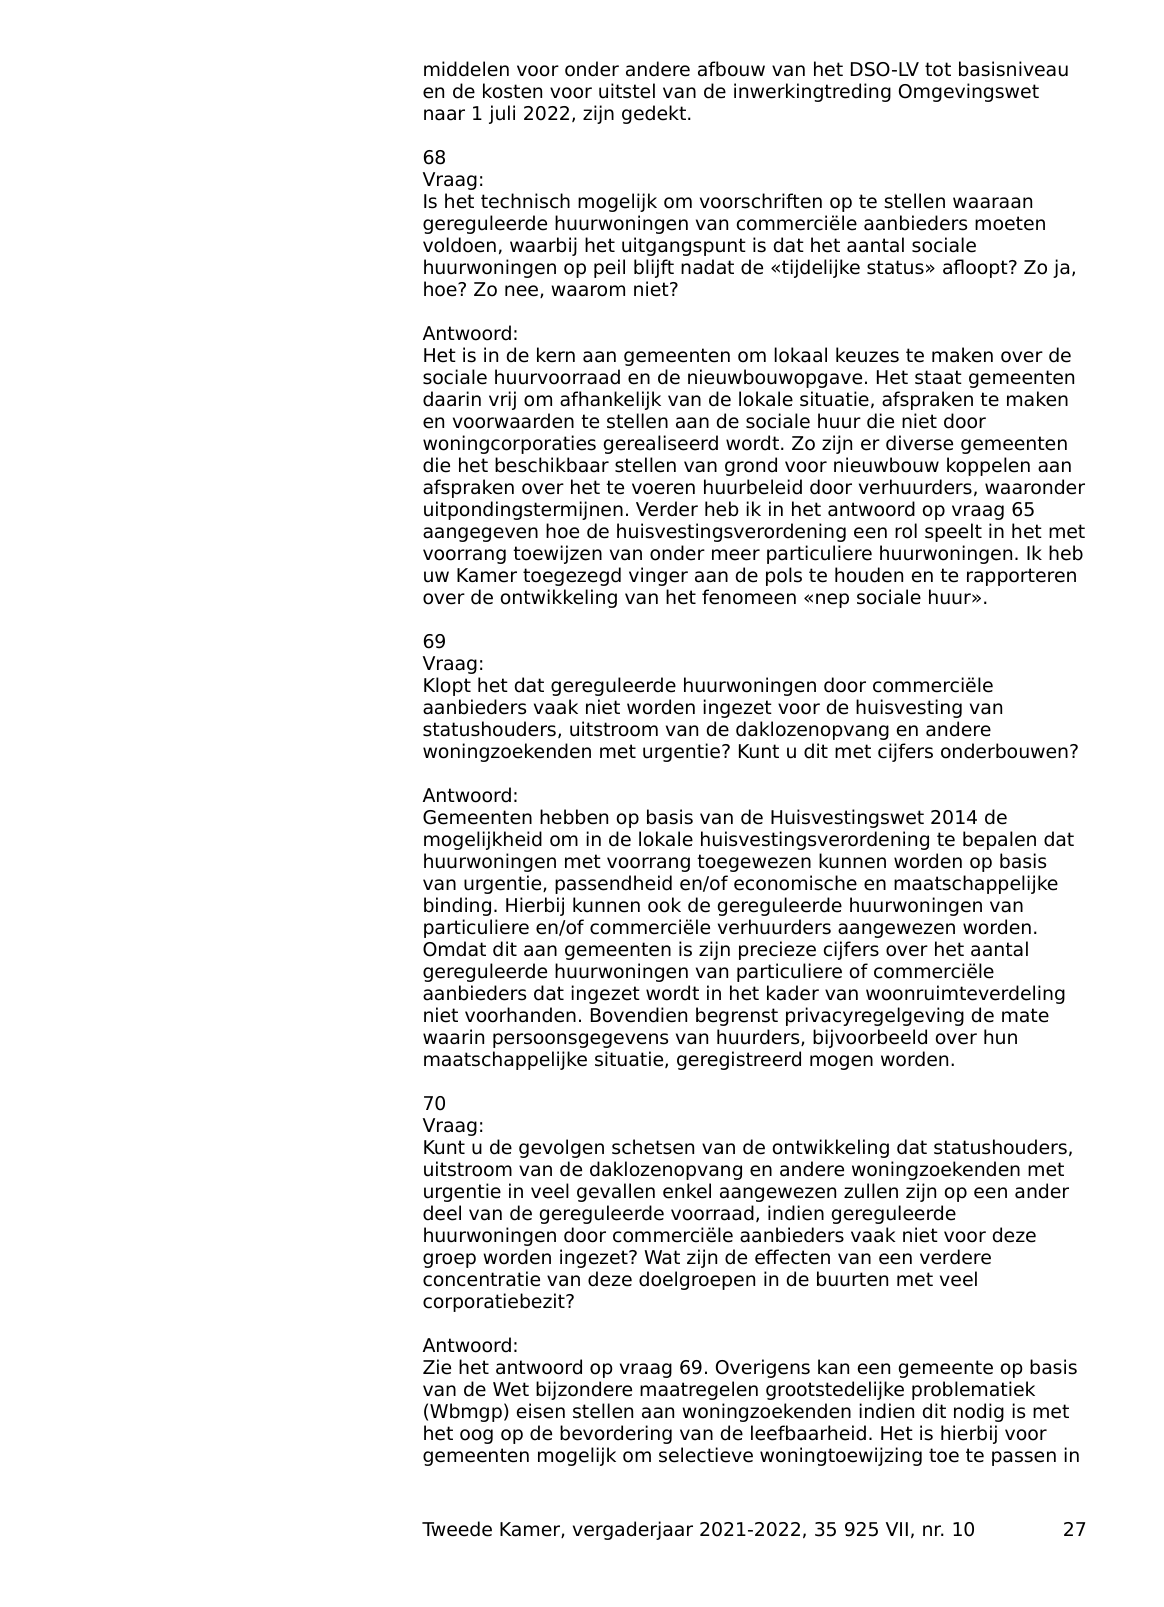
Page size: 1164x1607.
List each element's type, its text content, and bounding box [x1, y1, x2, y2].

text Klopt het dat gereguleerde huurwoningen door commerciële aanbieders vaak niet worden ingezet voor de huisvesting van statushouders, uitstroom van de daklozenopvang en andere woningzoekenden met urgentie? Kunt u dit met cijfers onderbouwen? [422, 675, 1087, 763]
text 70 [422, 1093, 1087, 1115]
text Vraag: [422, 653, 1087, 675]
text 68 [422, 147, 1087, 169]
text Zie het antwoord op vraag 69. Overigens kan een gemeente op basis van de Wet bijzondere maatregelen grootstedelijke problematiek (Wbmgp) eisen stellen aan woningzoekenden indien dit nodig is met het oog op de bevordering van de leefbaarheid. Het is hierbij voor gemeenten mogelijk om selectieve woningtoewijzing toe te passen in [422, 1357, 1087, 1467]
text Antwoord: [422, 785, 1087, 807]
text middelen voor onder andere afbouw van het DSO-LV tot basisniveau en de kosten voor uitstel van de inwerkingtreding Omgevingswet naar 1 juli 2022, zijn gedekt. [422, 59, 1087, 125]
text Kunt u de gevolgen schetsen van de ontwikkeling dat statushouders, uitstroom van de daklozenopvang en andere woningzoekenden met urgentie in veel gevallen enkel aangewezen zullen zijn op een ander deel van de gereguleerde voorraad, indien gereguleerde huurwoningen door commerciële aanbieders vaak niet voor deze groep worden ingezet? Wat zijn de effecten van een verdere concentratie van deze doelgroepen in de buurten met veel corporatiebezit? [422, 1137, 1087, 1313]
text Is het technisch mogelijk om voorschriften op te stellen waaraan gereguleerde huurwoningen van commerciële aanbieders moeten voldoen, waarbij het uitgangspunt is dat het aantal sociale huurwoningen op peil blijft nadat de «tijdelijke status» afloopt? Zo ja, hoe? Zo nee, waarom niet? [422, 191, 1087, 301]
text Vraag: [422, 169, 1087, 191]
text Vraag: [422, 1115, 1087, 1137]
text 69 [422, 631, 1087, 653]
text Het is in de kern aan gemeenten om lokaal keuzes te maken over de sociale huurvoorraad en de nieuwbouwopgave. Het staat gemeenten daarin vrij om afhankelijk van de lokale situatie, afspraken te maken en voorwaarden te stellen aan de sociale huur die niet door woningcorporaties gerealiseerd wordt. Zo zijn er diverse gemeenten die het beschikbaar stellen van grond voor nieuwbouw koppelen aan afspraken over het te voeren huurbeleid door verhuurders, waaronder uitpondingstermijnen. Verder heb ik in het antwoord op vraag 65 aangegeven hoe de huisvestingsverordening een rol speelt in het met voorrang toewijzen van onder meer particuliere huurwoningen. Ik heb uw Kamer toegezegd vinger aan de pols te houden en te rapporteren over de ontwikkeling van het fenomeen «nep sociale huur». [422, 345, 1087, 609]
text Antwoord: [422, 1335, 1087, 1357]
text Antwoord: [422, 323, 1087, 345]
text Gemeenten hebben op basis van de Huisvestingswet 2014 de mogelijkheid om in de lokale huisvestingsverordening te bepalen dat huurwoningen met voorrang toegewezen kunnen worden op basis van urgentie, passendheid en/of economische en maatschappelijke binding. Hierbij kunnen ook de gereguleerde huurwoningen van particuliere en/of commerciële verhuurders aangewezen worden. Omdat dit aan gemeenten is zijn precieze cijfers over het aantal gereguleerde huurwoningen van particuliere of commerciële aanbieders dat ingezet wordt in het kader van woonruimteverdeling niet voorhanden. Bovendien begrenst privacyregelgeving de mate waarin persoonsgegevens van huurders, bijvoorbeeld over hun maatschappelijke situatie, geregistreerd mogen worden. [422, 807, 1087, 1071]
